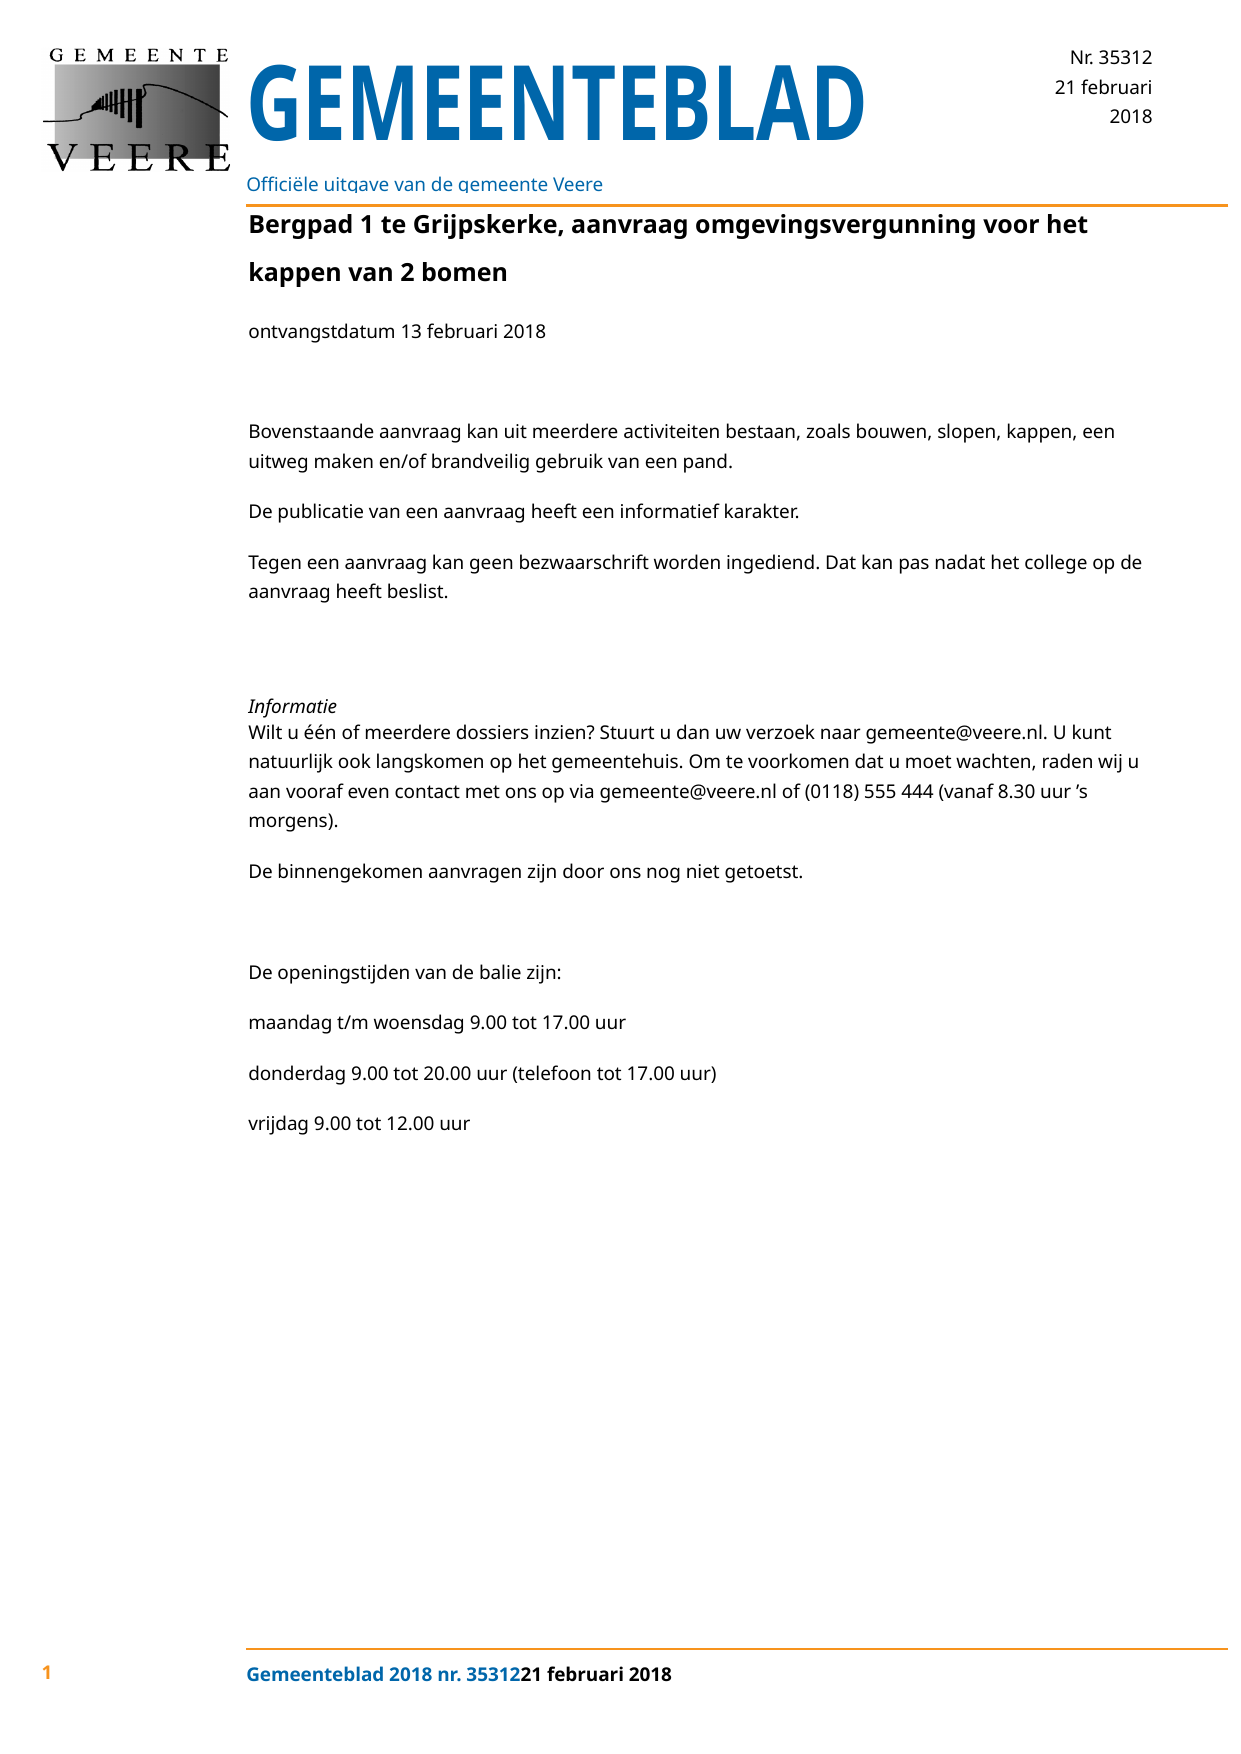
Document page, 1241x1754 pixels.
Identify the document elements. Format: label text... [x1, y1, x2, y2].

text Wilt u één of meerdere dossiers inzien? Stuurt u dan uw verzoek naar gemeente@veere.nl. U kunt natuurlijk ook langskomen op het gemeentehuis. Om te voorkomen dat u moet wachten, raden wij u aan vooraf even contact met ons op via gemeente@veere.nl of (0118) 555 444 (vanaf 8.30 uur ’s morgens). [248, 719, 1152, 833]
text Informatie [248, 693, 1152, 719]
text De openingstijden van de balie zijn: [248, 959, 1152, 984]
text De publicatie van een aanvraag heeft een informatief karakter. [248, 499, 1152, 524]
text maandag t/m woensdag 9.00 tot 17.00 uur [248, 1009, 1152, 1035]
text Bergpad 1 te Grijpskerke, aanvraag omgevingsvergunning voor het kappen van 2 bomen [248, 207, 1152, 288]
text Tegen een aanvraag kan geen bezwaarschrift worden ingediend. Dat kan pas nadat het college op de aanvraag heeft beslist. [248, 549, 1152, 604]
text vrijdag 9.00 tot 12.00 uur [248, 1110, 1152, 1136]
text ontvangstdatum 13 februari 2018 [248, 318, 1152, 344]
text De binnengekomen aanvragen zijn door ons nog niet getoetst. [248, 858, 1152, 884]
text Bovenstaande aanvraag kan uit meerdere activiteiten bestaan, zoals bouwen, slopen, kappen, een uitweg maken en/of brandveilig gebruik van een pand. [248, 419, 1152, 474]
text donderdag 9.00 tot 20.00 uur (telefoon tot 17.00 uur) [248, 1060, 1152, 1085]
picture [41, 47, 231, 172]
